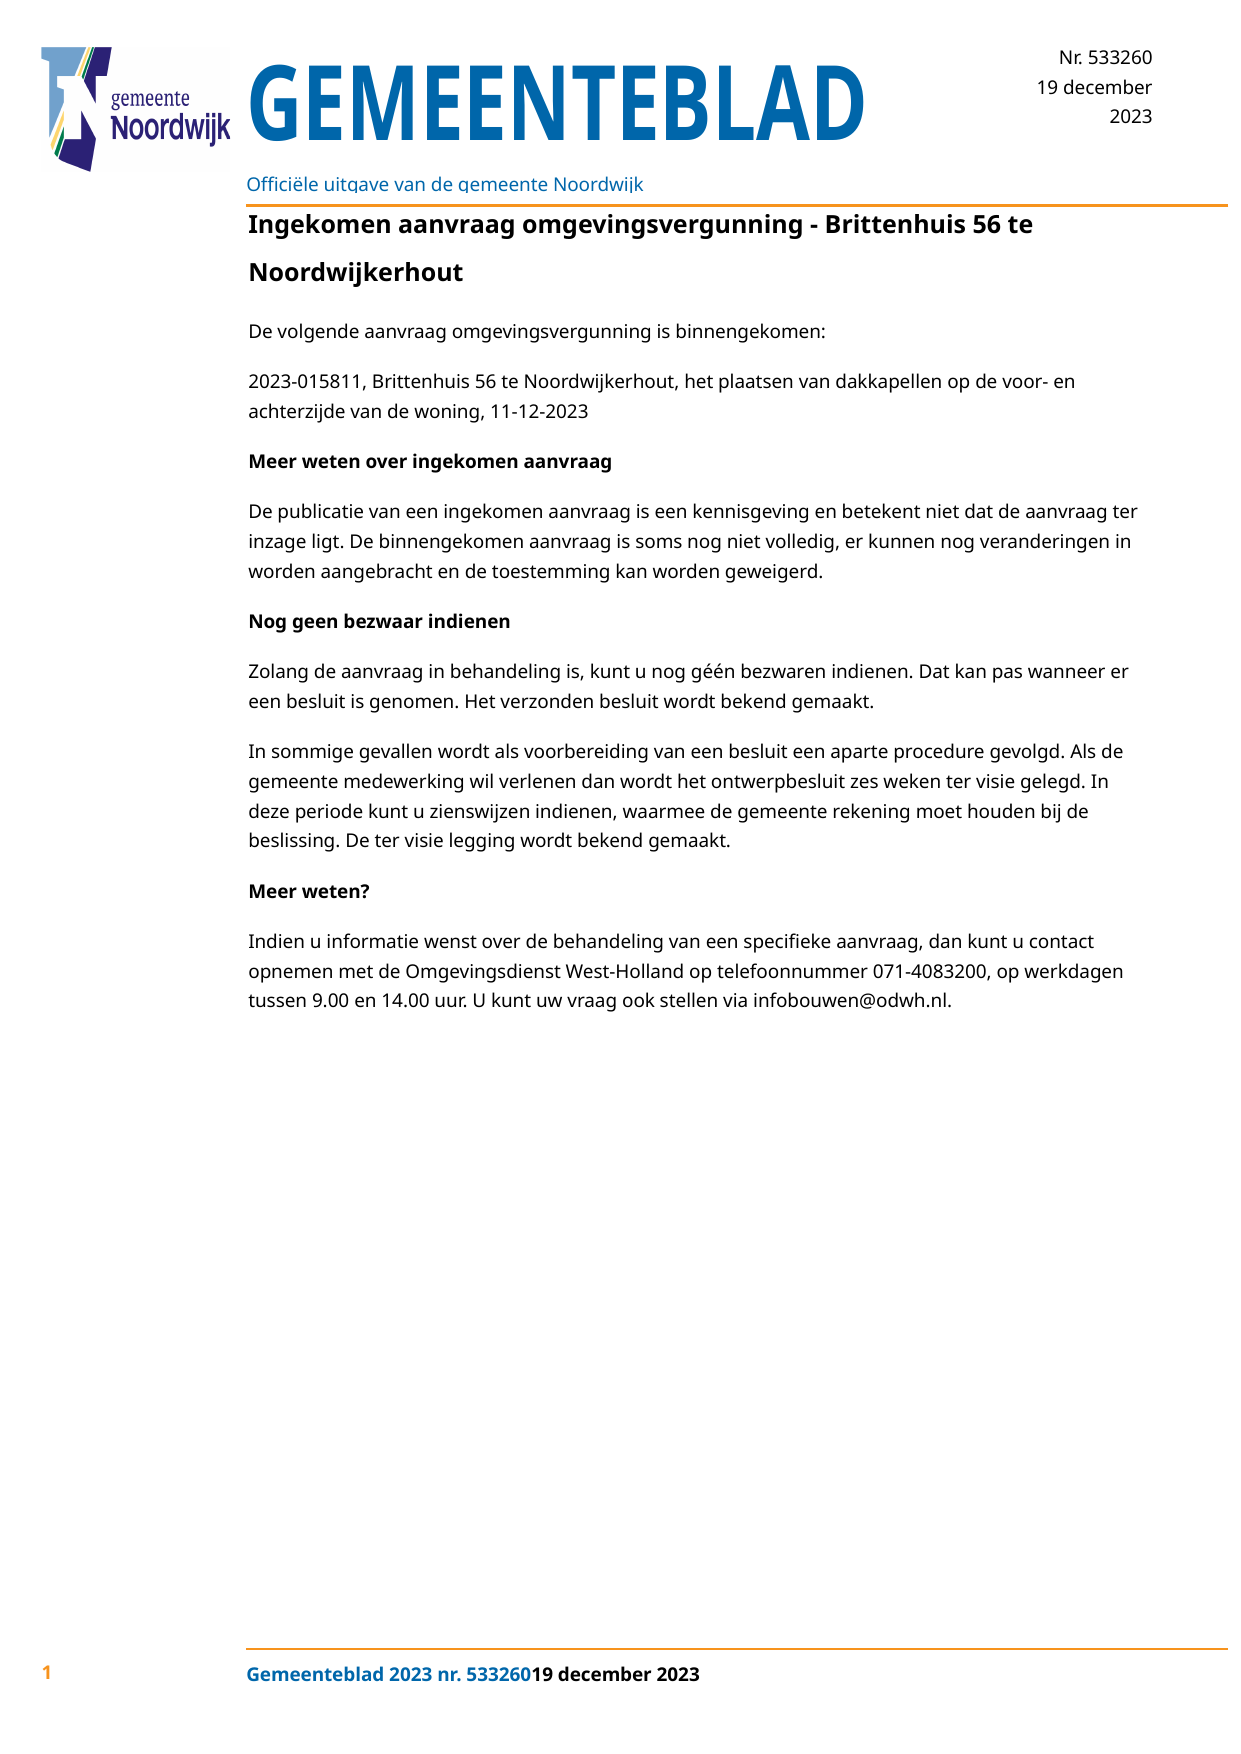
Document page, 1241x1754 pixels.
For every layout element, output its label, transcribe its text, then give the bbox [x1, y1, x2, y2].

text Indien u informatie wenst over de behandeling van een specifieke aanvraag, dan kunt u contact opnemen met de Omgevingsdienst West-Holland op telefoonnummer 071-4083200, op werkdagen tussen 9.00 en 14.00 uur. U kunt uw vraag ook stellen via infobouwen@odwh.nl. [248, 928, 1152, 1013]
text In sommige gevallen wordt als voorbereiding van een besluit een aparte procedure gevolgd. Als de gemeente medewerking wil verlenen dan wordt het ontwerpbesluit zes weken ter visie gelegd. In deze periode kunt u zienswijzen indienen, waarmee de gemeente rekening moet houden bij de beslissing. De ter visie legging wordt bekend gemaakt. [248, 739, 1152, 853]
text De volgende aanvraag omgevingsvergunning is binnengekomen: [248, 318, 1152, 344]
text De publicatie van een ingekomen aanvraag is een kennisgeving en betekent niet dat de aanvraag ter inzage ligt. De binnengekomen aanvraag is soms nog niet volledig, er kunnen nog veranderingen in worden aangebracht en de toestemming kan worden geweigerd. [248, 499, 1152, 584]
text Meer weten? [248, 878, 1152, 904]
text Zolang de aanvraag in behandeling is, kunt u nog géén bezwaren indienen. Dat kan pas wanneer er een besluit is genomen. Het verzonden besluit wordt bekend gemaakt. [248, 659, 1152, 714]
text Meer weten over ingekomen aanvraag [248, 448, 1152, 474]
text Nog geen bezwaar indienen [248, 608, 1152, 634]
text 2023-015811, Brittenhuis 56 te Noordwijkerhout, het plaatsen van dakkapellen op de voor- en achterzijde van de woning, 11-12-2023 [248, 368, 1152, 424]
picture [41, 47, 231, 172]
text Ingekomen aanvraag omgevingsvergunning - Brittenhuis 56 te Noordwijkerhout [248, 207, 1152, 288]
